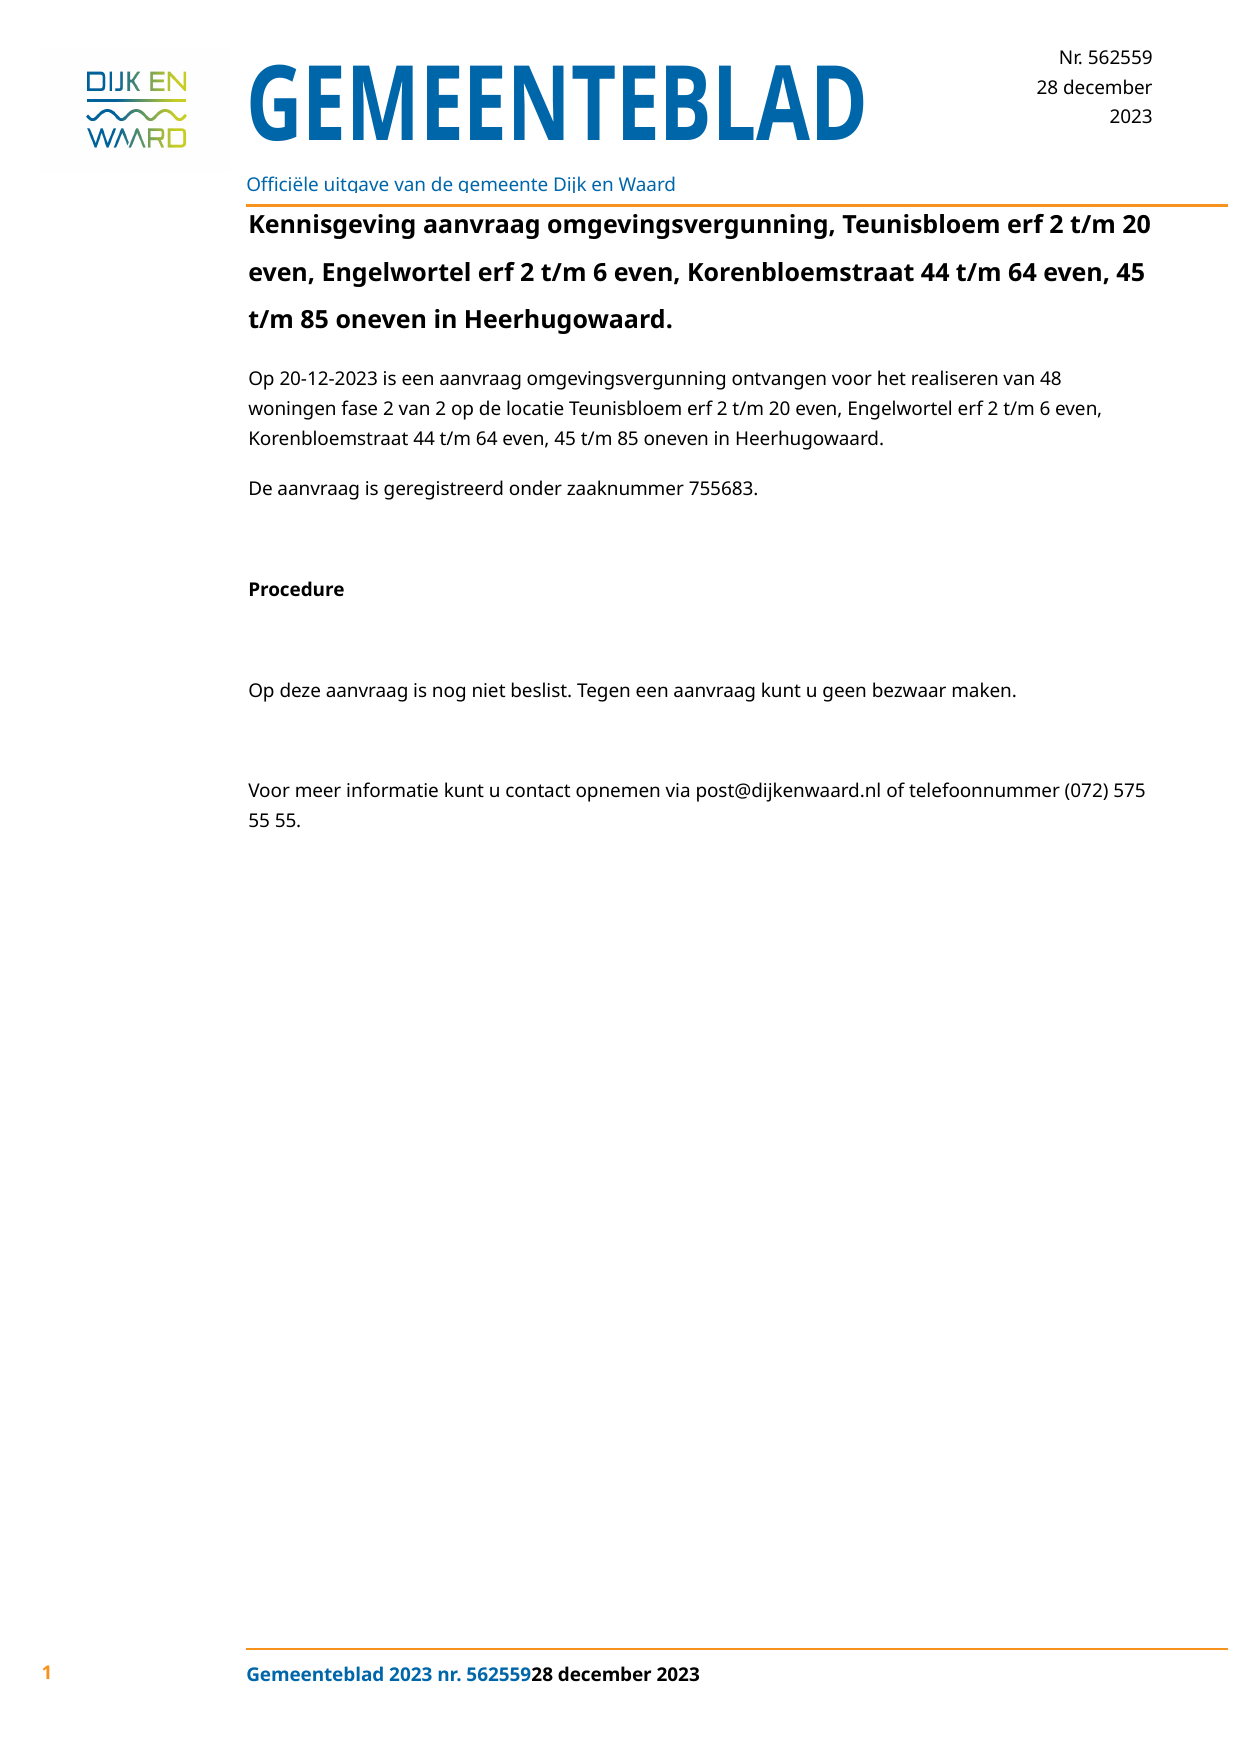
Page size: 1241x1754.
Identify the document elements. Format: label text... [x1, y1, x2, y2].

text De aanvraag is geregistreerd onder zaaknummer 755683. [248, 475, 1152, 501]
text Op 20-12-2023 is een aanvraag omgevingsvergunning ontvangen voor het realiseren van 48 woningen fase 2 van 2 op de locatie Teunisbloem erf 2 t/m 20 even, Engelwortel erf 2 t/m 6 even, Korenbloemstraat 44 t/m 64 even, 45 t/m 85 oneven in Heerhugowaard. [248, 366, 1152, 450]
text Voor meer informatie kunt u contact opnemen via post@dijkenwaard.nl of telefoonnummer (072) 575 55 55. [248, 778, 1152, 833]
picture [41, 47, 231, 172]
text Op deze aanvraag is nog niet beslist. Tegen een aanvraag kunt u geen bezwaar maken. [248, 677, 1152, 702]
text Procedure [248, 576, 1152, 602]
text Kennisgeving aanvraag omgevingsvergunning, Teunisbloem erf 2 t/m 20 even, Engelwortel erf 2 t/m 6 even, Korenbloemstraat 44 t/m 64 even, 45 t/m 85 oneven in Heerhugowaard. [248, 207, 1152, 336]
